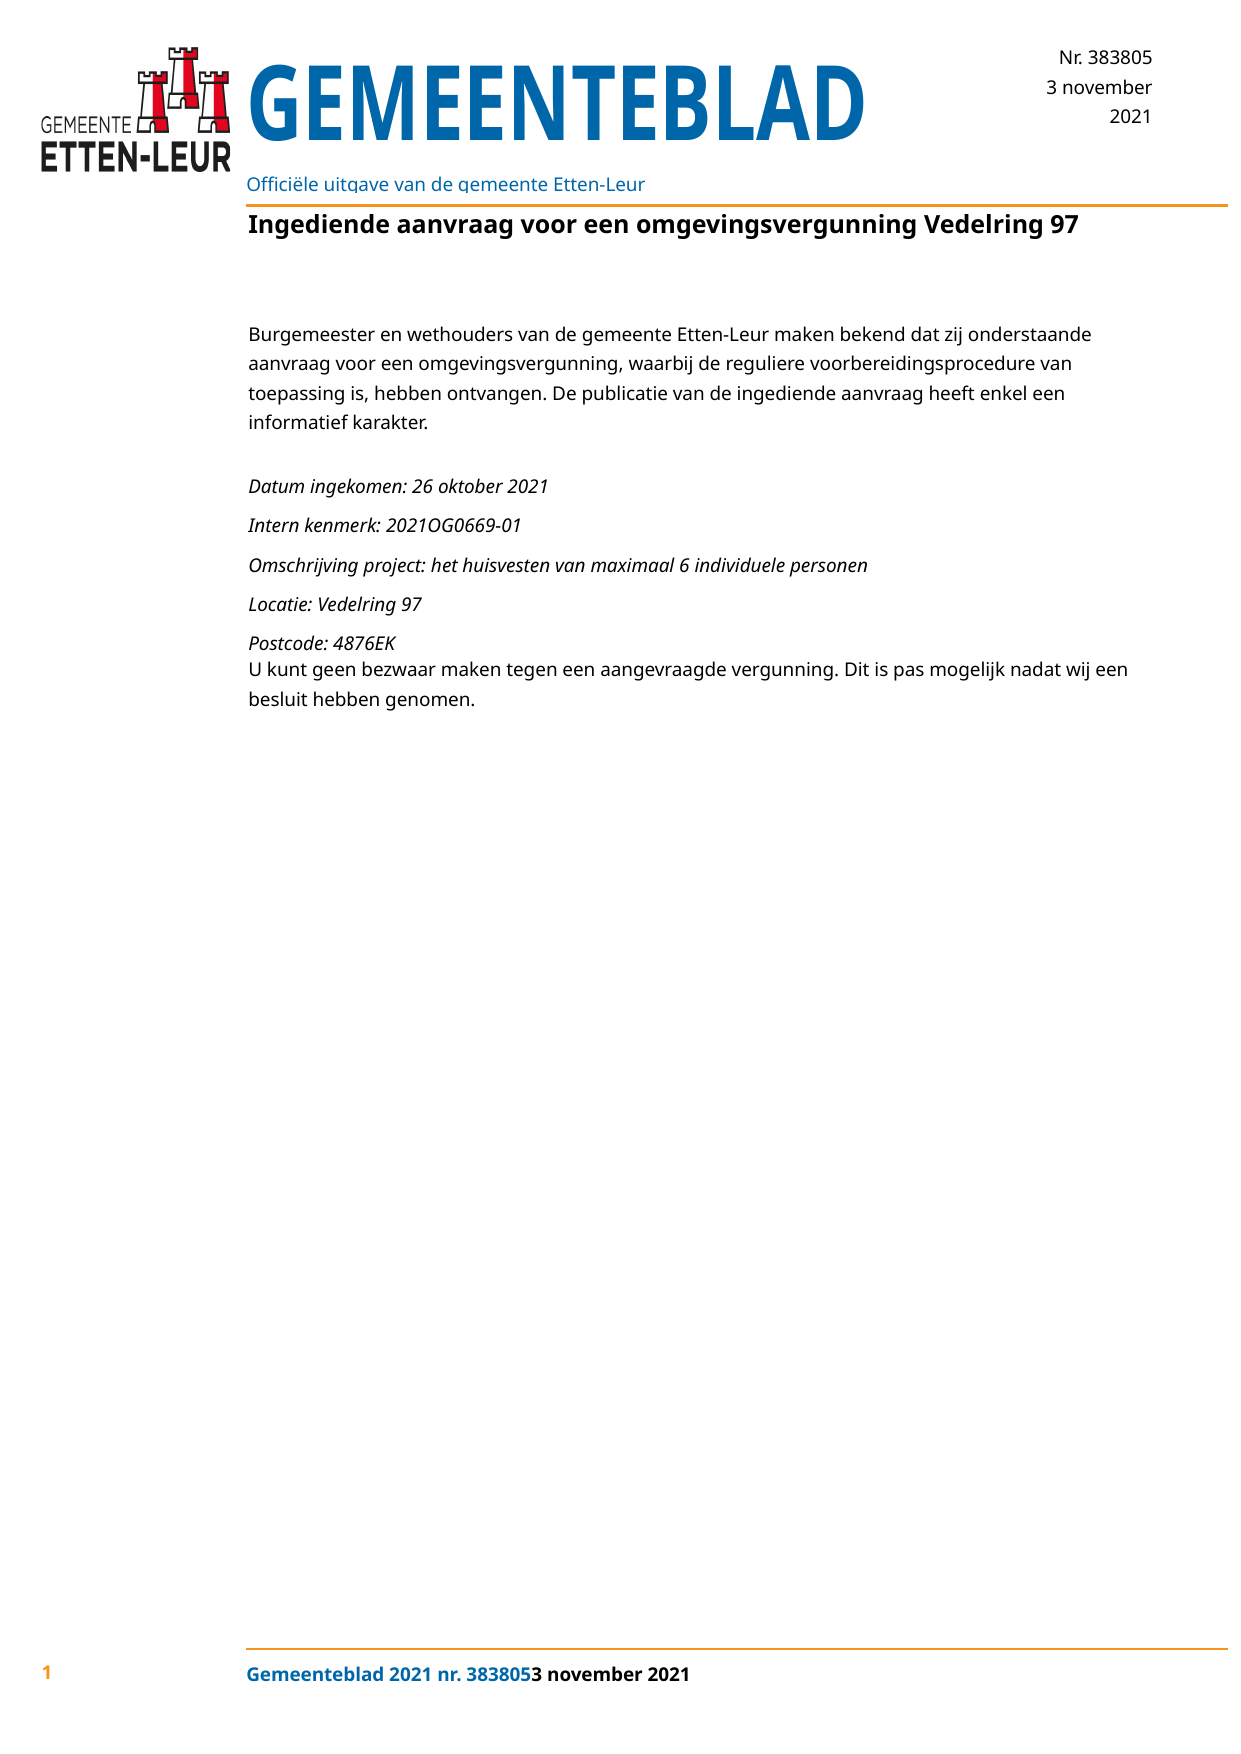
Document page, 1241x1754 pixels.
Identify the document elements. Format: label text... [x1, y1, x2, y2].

text U kunt geen bezwaar maken tegen een aangevraagde vergunning. Dit is pas mogelijk nadat wij een besluit hebben genomen. [248, 656, 1152, 712]
picture [41, 47, 231, 172]
text Intern kenmerk: 2021OG0669-01 [248, 513, 1152, 538]
text Postcode: 4876EK [248, 631, 1152, 656]
text Omschrijving project: het huisvesten van maximaal 6 individuele personen [248, 552, 1152, 578]
text Datum ingekomen: 26 oktober 2021 [248, 473, 1152, 499]
text Ingediende aanvraag voor een omgevingsvergunning Vedelring 97 [248, 207, 1152, 241]
text Locatie: Vedelring 97 [248, 591, 1152, 617]
text Burgemeester en wethouders van de gemeente Etten-Leur maken bekend dat zij onderstaande aanvraag voor een omgevingsvergunning, waarbij de reguliere voorbereidingsprocedure van toepassing is, hebben ontvangen. De publicatie van de ingediende aanvraag heeft enkel een informatief karakter. [248, 321, 1152, 435]
